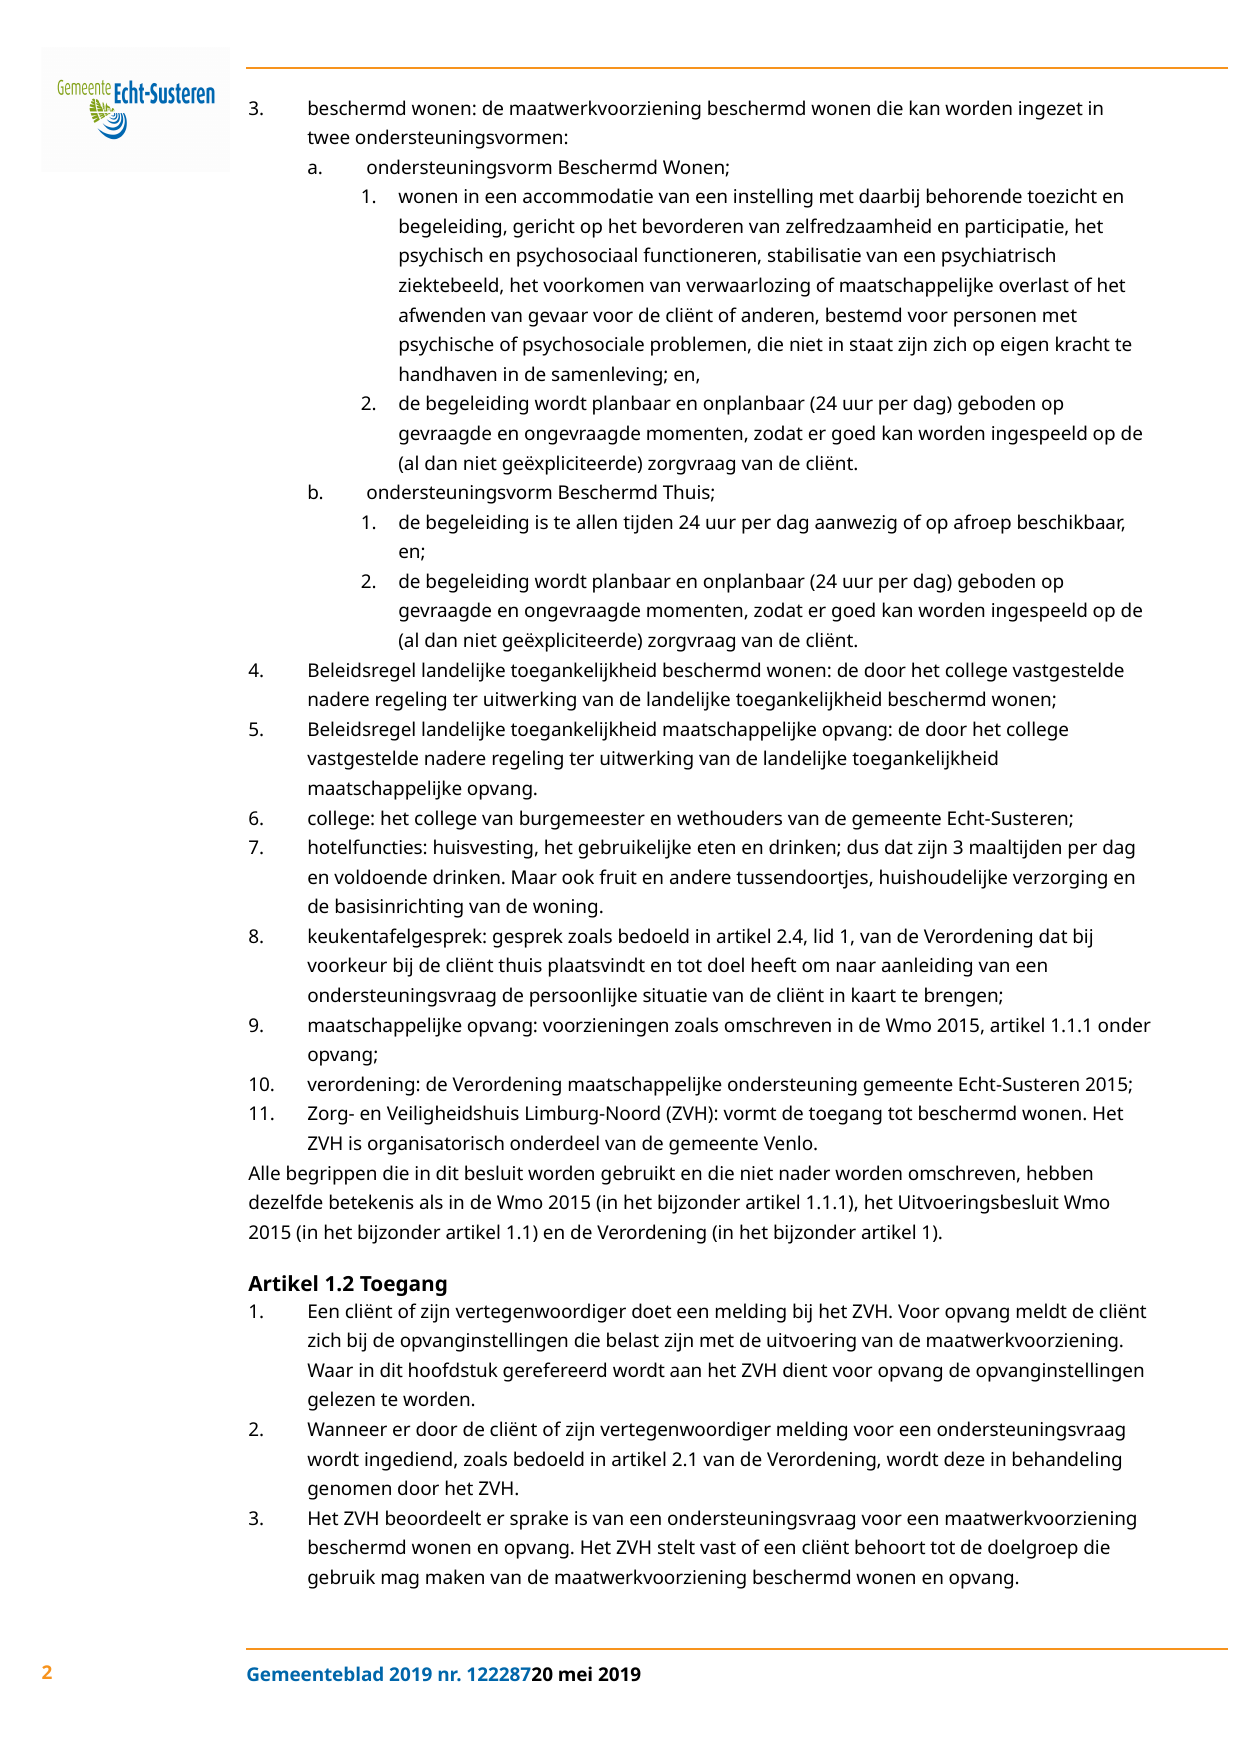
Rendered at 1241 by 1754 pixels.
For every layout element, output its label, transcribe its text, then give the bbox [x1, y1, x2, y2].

list college: het college van burgemeester en wethouders van de gemeente Echt-Susteren; [248, 805, 1152, 831]
list verordening: de Verordening maatschappelijke ondersteuning gemeente Echt-Susteren 2015; [248, 1071, 1152, 1097]
text Artikel 1.2 Toegang [248, 1269, 1152, 1298]
text Alle begrippen die in dit besluit worden gebruikt en die niet nader worden omschreven, hebben dezelfde betekenis als in de Wmo 2015 (in het bijzonder artikel 1.1.1), het Uitvoeringsbesluit Wmo 2015 (in het bijzonder artikel 1.1) en de Verordening (in het bijzonder artikel 1). [248, 1160, 1152, 1245]
list ondersteuningsvorm Beschermd Wonen; [307, 154, 1152, 180]
list de begeleiding is te allen tijden 24 uur per dag aanwezig of op afroep beschikbaar, en; [361, 509, 1152, 564]
list de begeleiding wordt planbaar en onplanbaar (24 uur per dag) geboden op gevraagde en ongevraagde momenten, zodat er goed kan worden ingespeeld op de (al dan niet geëxpliciteerde) zorgvraag van de cliënt. [361, 391, 1152, 476]
picture [41, 47, 231, 172]
list keukentafelgesprek: gesprek zoals bedoeld in artikel 2.4, lid 1, van de Verordening dat bij voorkeur bij de cliënt thuis plaatsvindt en tot doel heeft om naar aanleiding van een ondersteuningsvraag de persoonlijke situatie van de cliënt in kaart te brengen; [248, 923, 1152, 1008]
list Beleidsregel landelijke toegankelijkheid maatschappelijke opvang: de door het college vastgestelde nadere regeling ter uitwerking van de landelijke toegankelijkheid maatschappelijke opvang. [248, 716, 1152, 801]
list hotelfuncties: huisvesting, het gebruikelijke eten en drinken; dus dat zijn 3 maaltijden per dag en voldoende drinken. Maar ook fruit en andere tussendoortjes, huishoudelijke verzorging en de basisinrichting van de woning. [248, 834, 1152, 919]
list Wanneer er door de cliënt of zijn vertegenwoordiger melding voor een ondersteuningsvraag wordt ingediend, zoals bedoeld in artikel 2.1 van de Verordening, wordt deze in behandeling genomen door het ZVH. [248, 1416, 1152, 1501]
list de begeleiding wordt planbaar en onplanbaar (24 uur per dag) geboden op gevraagde en ongevraagde momenten, zodat er goed kan worden ingespeeld op de (al dan niet geëxpliciteerde) zorgvraag van de cliënt. [361, 568, 1152, 653]
list Beleidsregel landelijke toegankelijkheid beschermd wonen: de door het college vastgestelde nadere regeling ter uitwerking van de landelijke toegankelijkheid beschermd wonen; [248, 657, 1152, 712]
list wonen in een accommodatie van een instelling met daarbij behorende toezicht en begeleiding, gericht op het bevorderen van zelfredzaamheid en participatie, het psychisch en psychosociaal functioneren, stabilisatie van een psychiatrisch ziektebeeld, het voorkomen van verwaarlozing of maatschappelijke overlast of het afwenden van gevaar voor de cliënt of anderen, bestemd voor personen met psychische of psychosociale problemen, die niet in staat zijn zich op eigen kracht te handhaven in de samenleving; en, [361, 183, 1152, 387]
list beschermd wonen: de maatwerkvoorziening beschermd wonen die kan worden ingezet in twee ondersteuningsvormen: [248, 95, 1152, 150]
list Een cliënt of zijn vertegenwoordiger doet een melding bij het ZVH. Voor opvang meldt de cliënt zich bij de opvanginstellingen die belast zijn met de uitvoering van de maatwerkvoorziening. Waar in dit hoofdstuk gerefereerd wordt aan het ZVH dient voor opvang de opvanginstellingen gelezen te worden. [248, 1298, 1152, 1412]
list Zorg- en Veiligheidshuis Limburg-Noord (ZVH): vormt de toegang tot beschermd wonen. Het ZVH is organisatorisch onderdeel van de gemeente Venlo. [248, 1101, 1152, 1156]
list ondersteuningsvorm Beschermd Thuis; [307, 479, 1152, 505]
list Het ZVH beoordeelt er sprake is van een ondersteuningsvraag voor een maatwerkvoorziening beschermd wonen en opvang. Het ZVH stelt vast of een cliënt behoort tot de doelgroep die gebruik mag maken van de maatwerkvoorziening beschermd wonen en opvang. [248, 1505, 1152, 1590]
list maatschappelijke opvang: voorzieningen zoals omschreven in de Wmo 2015, artikel 1.1.1 onder opvang; [248, 1012, 1152, 1067]
